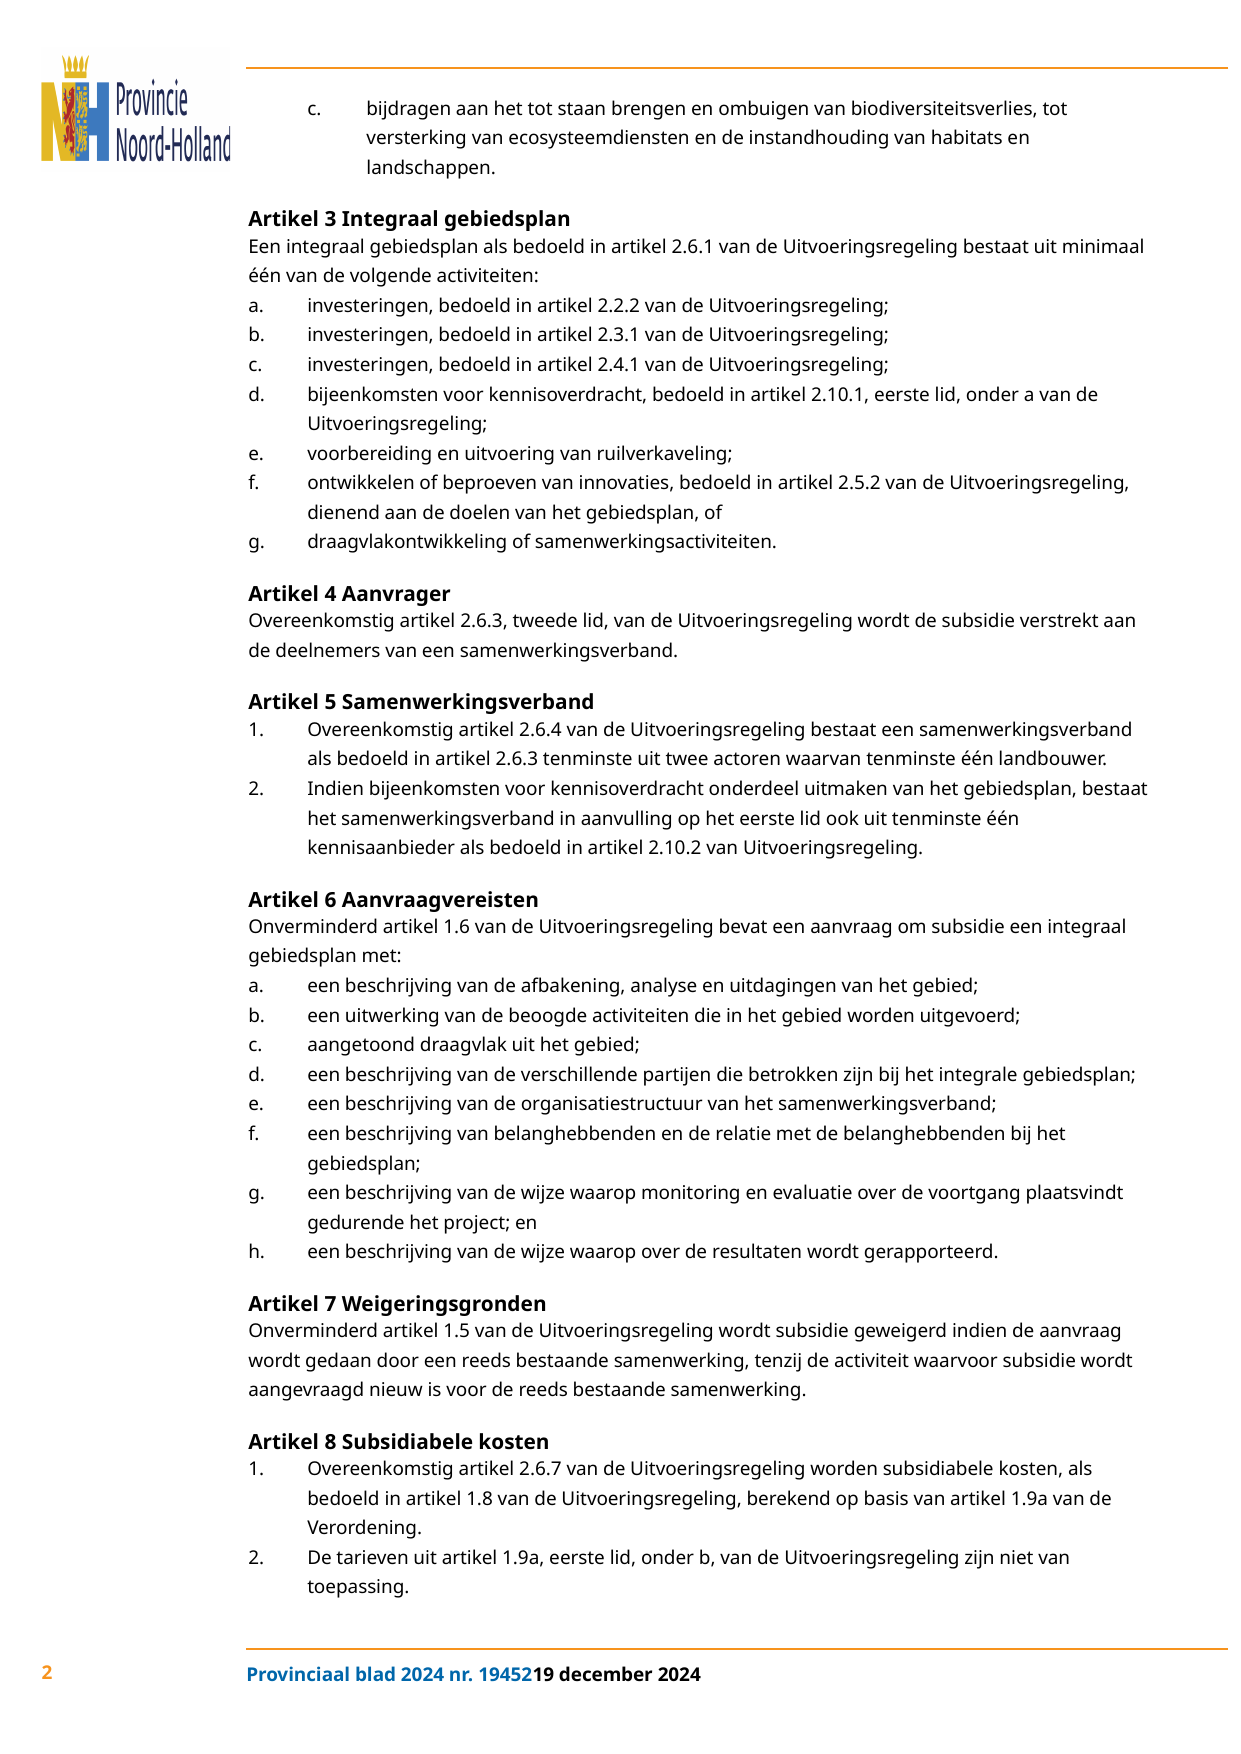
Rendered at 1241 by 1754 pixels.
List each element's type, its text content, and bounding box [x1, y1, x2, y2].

text Overeenkomstig artikel 2.6.3, tweede lid, van de Uitvoeringsregeling wordt de subsidie verstrekt aan de deelnemers van een samenwerkingsverband. [248, 607, 1152, 663]
text Artikel 7 Weigeringsgronden [248, 1289, 1152, 1317]
list investeringen, bedoeld in artikel 2.2.2 van de Uitvoeringsregeling; [248, 292, 1152, 318]
list bijeenkomsten voor kennisoverdracht, bedoeld in artikel 2.10.1, eerste lid, onder a van de Uitvoeringsregeling; [248, 381, 1152, 436]
text Een integraal gebiedsplan als bedoeld in artikel 2.6.1 van de Uitvoeringsregeling bestaat uit minimaal één van de volgende activiteiten: [248, 233, 1152, 288]
picture [41, 47, 231, 172]
text Onverminderd artikel 1.5 van de Uitvoeringsregeling wordt subsidie geweigerd indien de aanvraag wordt gedaan door een reeds bestaande samenwerking, tenzij de activiteit waarvoor subsidie wordt aangevraagd nieuw is voor de reeds bestaande samenwerking. [248, 1317, 1152, 1402]
list een beschrijving van de afbakening, analyse en uitdagingen van het gebied; [248, 972, 1152, 998]
list ontwikkelen of beproeven van innovaties, bedoeld in artikel 2.5.2 van de Uitvoeringsregeling, dienend aan de doelen van het gebiedsplan, of [248, 469, 1152, 525]
text Artikel 4 Aanvrager [248, 579, 1152, 607]
list een beschrijving van de verschillende partijen die betrokken zijn bij het integrale gebiedsplan; [248, 1061, 1152, 1087]
list voorbereiding en uitvoering van ruilverkaveling; [248, 440, 1152, 466]
text Artikel 8 Subsidiabele kosten [248, 1427, 1152, 1455]
list De tarieven uit artikel 1.9a, eerste lid, onder b, van de Uitvoeringsregeling zijn niet van toepassing. [248, 1544, 1152, 1599]
list een beschrijving van de wijze waarop monitoring en evaluatie over de voortgang plaatsvindt gedurende het project; en [248, 1179, 1152, 1235]
list een uitwerking van de beoogde activiteiten die in het gebied worden uitgevoerd; [248, 1002, 1152, 1028]
list draagvlakontwikkeling of samenwerkingsactiviteiten. [248, 529, 1152, 554]
list Overeenkomstig artikel 2.6.4 van de Uitvoeringsregeling bestaat een samenwerkingsverband als bedoeld in artikel 2.6.3 tenminste uit twee actoren waarvan tenminste één landbouwer. [248, 716, 1152, 771]
text Onverminderd artikel 1.6 van de Uitvoeringsregeling bevat een aanvraag om subsidie een integraal gebiedsplan met: [248, 913, 1152, 968]
list bijdragen aan het tot staan brengen en ombuigen van biodiversiteitsverlies, tot versterking van ecosysteemdiensten en de instandhouding van habitats en landschappen. [307, 95, 1152, 180]
text Artikel 3 Integraal gebiedsplan [248, 204, 1152, 233]
list Indien bijeenkomsten voor kennisoverdracht onderdeel uitmaken van het gebiedsplan, bestaat het samenwerkingsverband in aanvulling op het eerste lid ook uit tenminste één kennisaanbieder als bedoeld in artikel 2.10.2 van Uitvoeringsregeling. [248, 775, 1152, 860]
list een beschrijving van de wijze waarop over de resultaten wordt gerapporteerd. [248, 1238, 1152, 1264]
text Artikel 6 Aanvraagvereisten [248, 885, 1152, 913]
list investeringen, bedoeld in artikel 2.3.1 van de Uitvoeringsregeling; [248, 322, 1152, 347]
list een beschrijving van de organisatiestructuur van het samenwerkingsverband; [248, 1091, 1152, 1116]
list Overeenkomstig artikel 2.6.7 van de Uitvoeringsregeling worden subsidiabele kosten, als bedoeld in artikel 1.8 van de Uitvoeringsregeling, berekend op basis van artikel 1.9a van de Verordening. [248, 1455, 1152, 1540]
text Artikel 5 Samenwerkingsverband [248, 687, 1152, 716]
list een beschrijving van belanghebbenden en de relatie met de belanghebbenden bij het gebiedsplan; [248, 1120, 1152, 1176]
list investeringen, bedoeld in artikel 2.4.1 van de Uitvoeringsregeling; [248, 351, 1152, 377]
list aangetoond draagvlak uit het gebied; [248, 1031, 1152, 1057]
